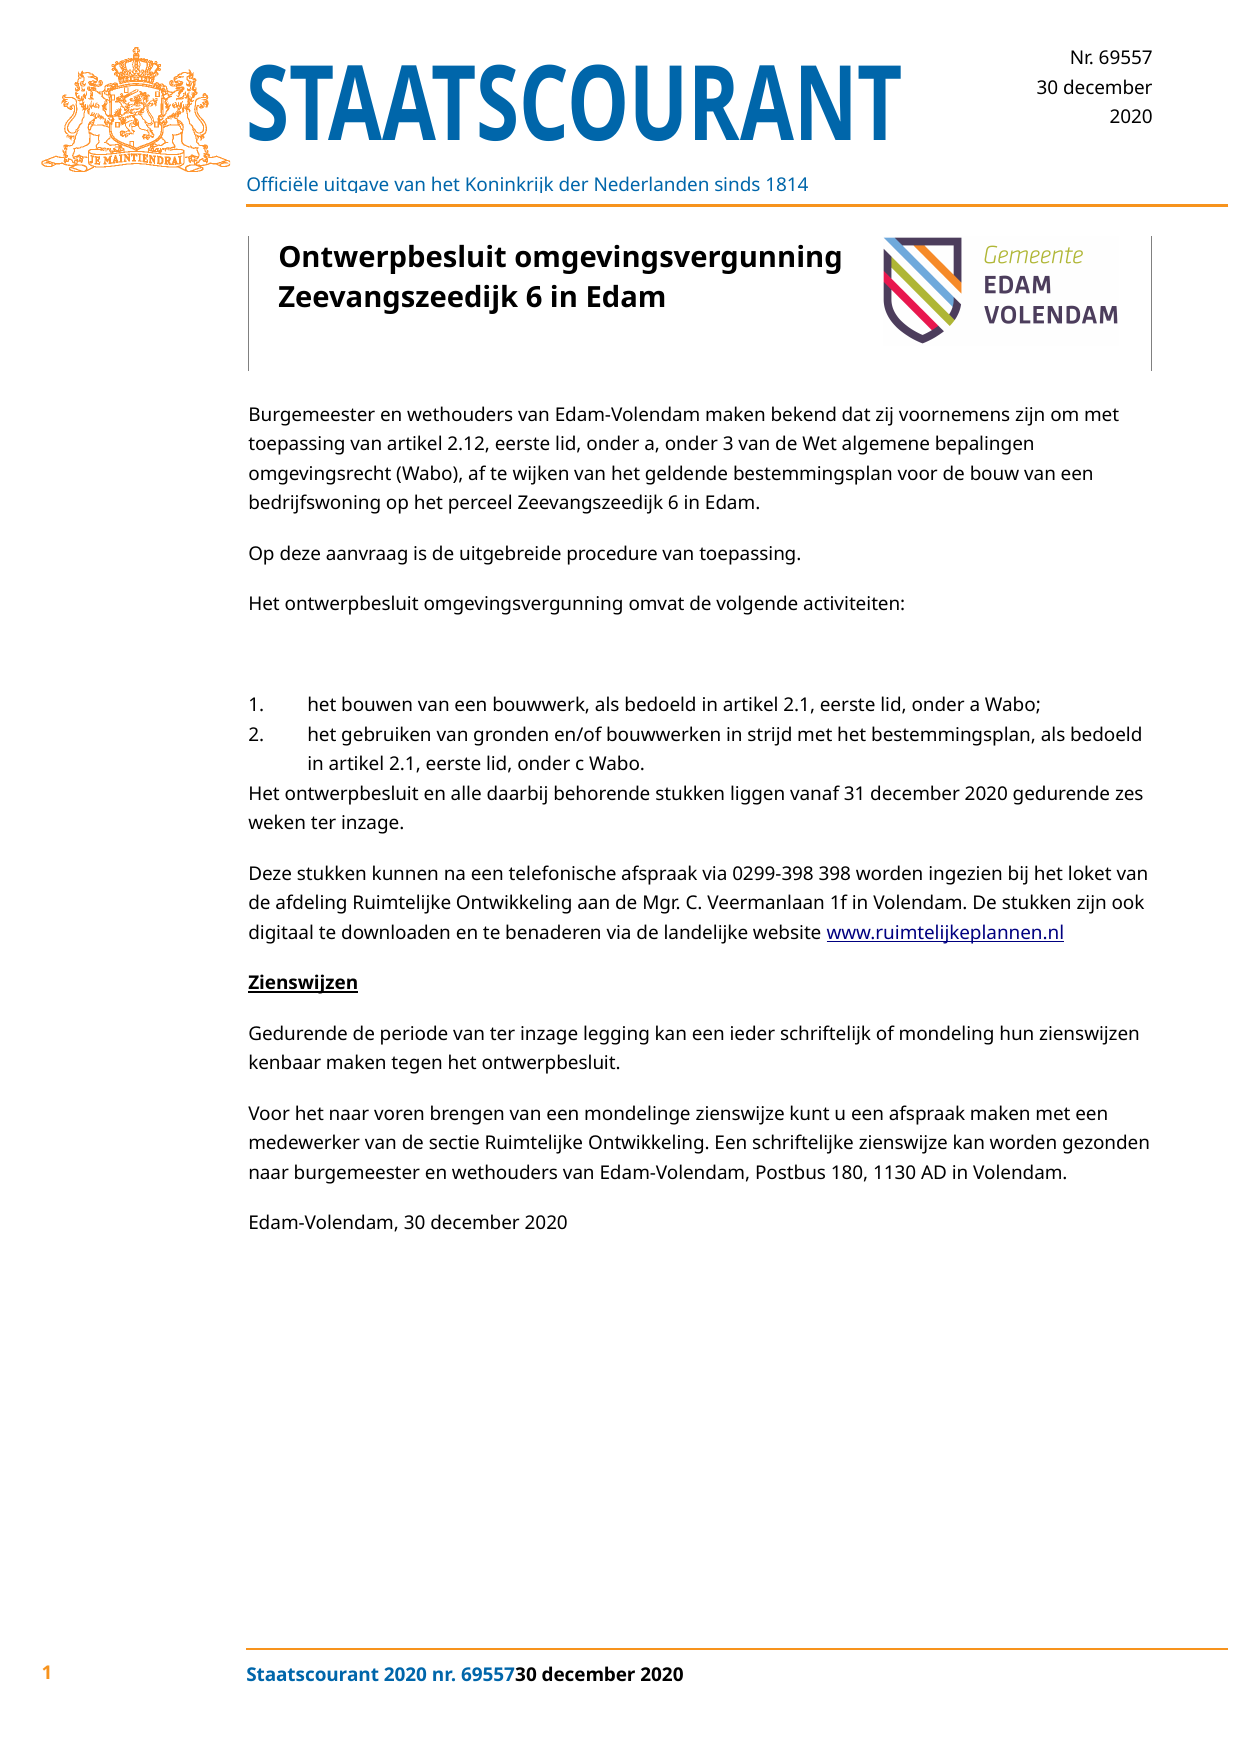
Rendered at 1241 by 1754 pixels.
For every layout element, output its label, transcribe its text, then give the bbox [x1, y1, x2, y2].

text Zienswijzen [248, 969, 1152, 995]
table_header [850, 236, 1151, 371]
picture [41, 47, 231, 172]
picture [882, 236, 1119, 346]
table_header Ontwerpbesluit omgevingsvergunning Zeevangszeedijk 6 in Edam [249, 236, 850, 371]
text Edam-Volendam, 30 december 2020 [248, 1209, 1152, 1235]
text Het ontwerpbesluit omgevingsvergunning omvat de volgende activiteiten: [248, 590, 1152, 616]
text Voor het naar voren brengen van een mondelinge zienswijze kunt u een afspraak maken met een medewerker van de sectie Ruimtelijke Ontwikkeling. Een schriftelijke zienswijze kan worden gezonden naar burgemeester en wethouders van Edam-Volendam, Postbus 180, 1130 AD in Volendam. [248, 1100, 1152, 1185]
text Burgemeester en wethouders van Edam-Volendam maken bekend dat zij voornemens zijn om met toepassing van artikel 2.12, eerste lid, onder a, onder 3 van de Wet algemene bepalingen omgevingsrecht (Wabo), af te wijken van het geldende bestemmingsplan voor de bouw van een bedrijfswoning op het perceel Zeevangszeedijk 6 in Edam. [248, 401, 1152, 515]
text Deze stukken kunnen na een telefonische afspraak via 0299-398 398 worden ingezien bij het loket van de afdeling Ruimtelijke Ontwikkeling aan de Mgr. C. Veermanlaan 1f in Volendam. De stukken zijn ook digitaal te downloaden en te benaderen via de landelijke website www.ruimtelijkeplannen.nl [248, 860, 1152, 945]
text Op deze aanvraag is de uitgebreide procedure van toepassing. [248, 540, 1152, 566]
list het bouwen van een bouwwerk, als bedoeld in artikel 2.1, eerste lid, onder a Wabo; [248, 691, 1152, 717]
text Gedurende de periode van ter inzage legging kan een ieder schriftelijk of mondeling hun zienswijzen kenbaar maken tegen het ontwerpbesluit. [248, 1020, 1152, 1075]
text Het ontwerpbesluit en alle daarbij behorende stukken liggen vanaf 31 december 2020 gedurende zes weken ter inzage. [248, 780, 1152, 835]
list het gebruiken van gronden en/of bouwwerken in strijd met het bestemmingsplan, als bedoeld in artikel 2.1, eerste lid, onder c Wabo. [248, 721, 1152, 776]
